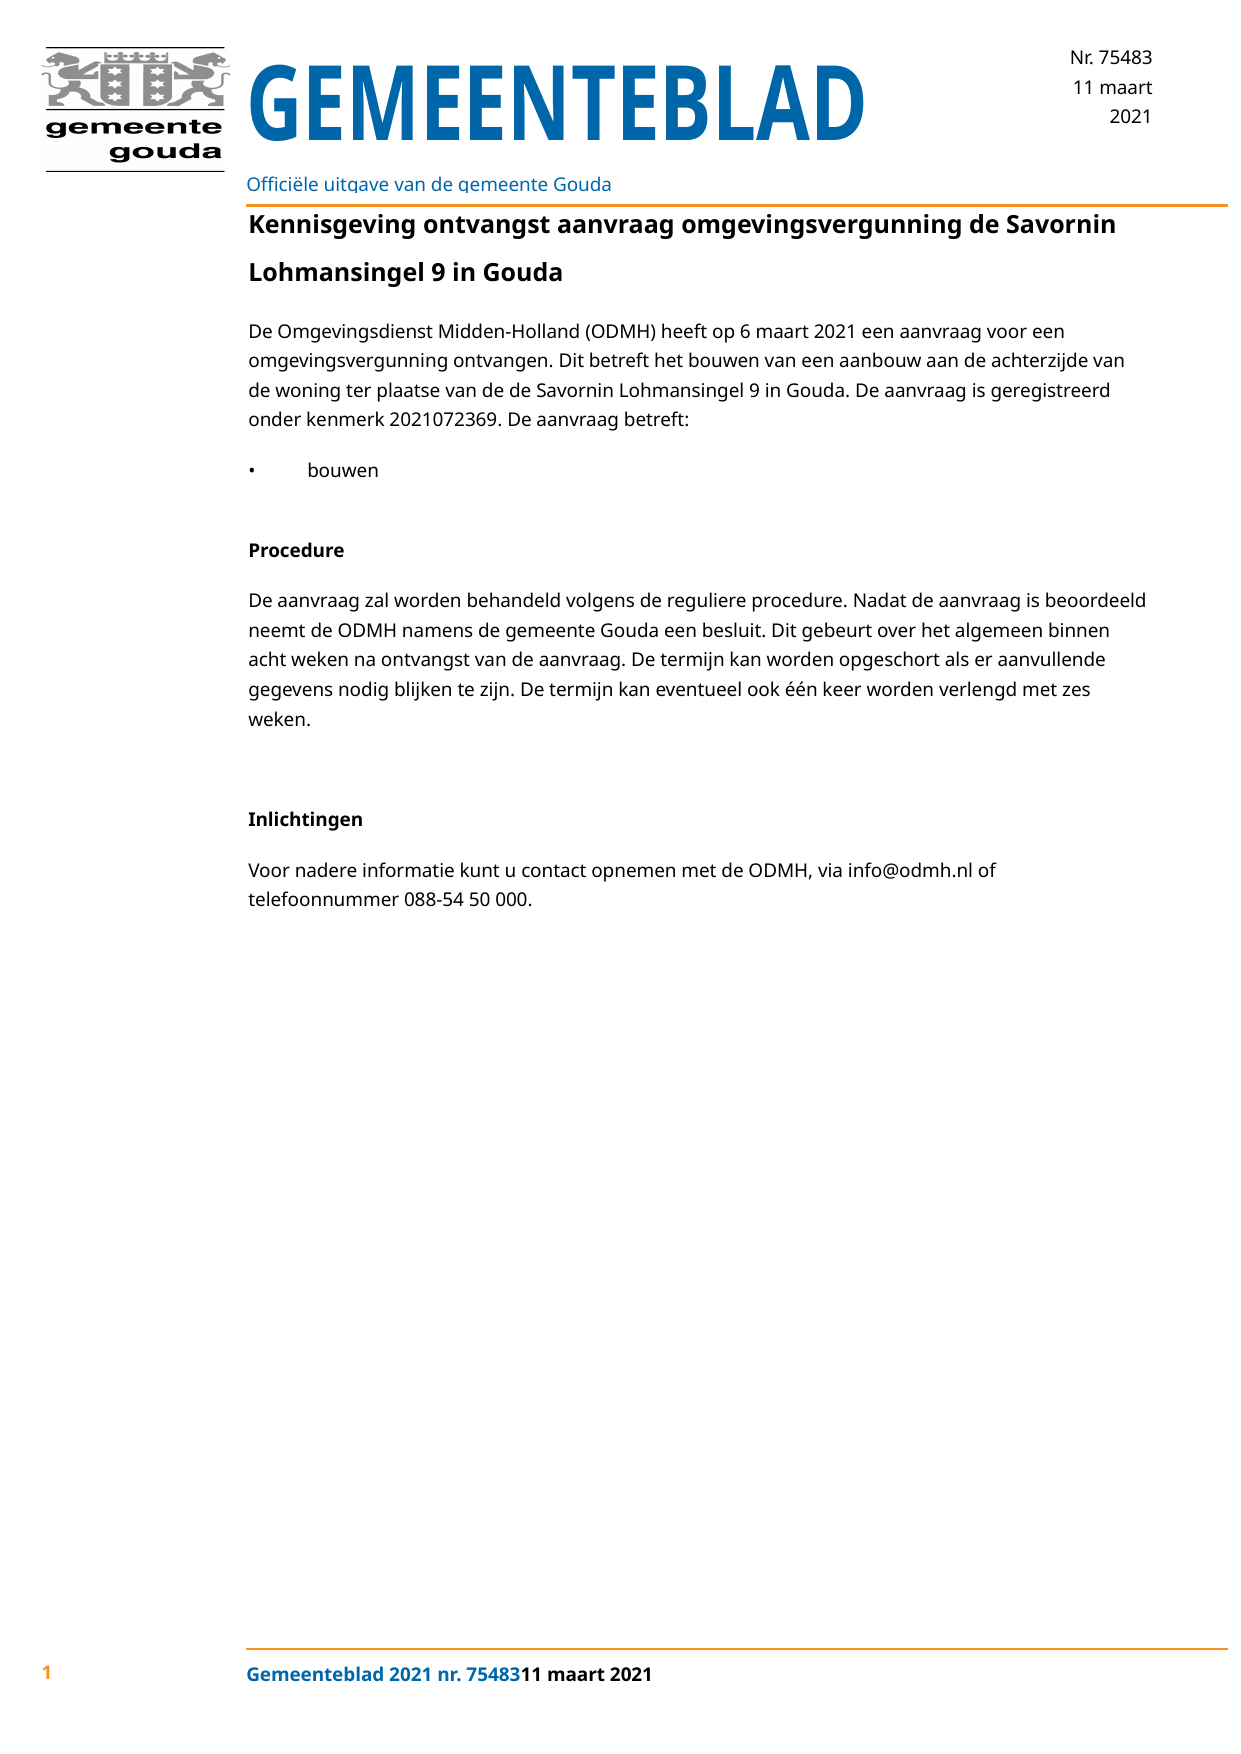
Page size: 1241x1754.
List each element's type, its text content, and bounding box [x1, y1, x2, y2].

list bouwen [248, 457, 1152, 483]
text De aanvraag zal worden behandeld volgens de reguliere procedure. Nadat de aanvraag is beoordeeld neemt de ODMH namens de gemeente Gouda een besluit. Dit gebeurt over het algemeen binnen acht weken na ontvangst van de aanvraag. De termijn kan worden opgeschort als er aanvullende gegevens nodig blijken te zijn. De termijn kan eventueel ook één keer worden verlengd met zes weken. [248, 587, 1152, 732]
picture [41, 47, 231, 172]
text De Omgevingsdienst Midden-Holland (ODMH) heeft op 6 maart 2021 een aanvraag voor een omgevingsvergunning ontvangen. Dit betreft het bouwen van een aanbouw aan de achterzijde van de woning ter plaatse van de de Savornin Lohmansingel 9 in Gouda. De aanvraag is geregistreerd onder kenmerk 2021072369. De aanvraag betreft: [248, 318, 1152, 432]
text Voor nadere informatie kunt u contact opnemen met de ODMH, via info@odmh.nl of telefoonnummer 088-54 50 000. [248, 857, 1152, 912]
text Kennisgeving ontvangst aanvraag omgevingsvergunning de Savornin Lohmansingel 9 in Gouda [248, 207, 1152, 288]
text Procedure [248, 537, 1152, 563]
text Inlichtingen [248, 807, 1152, 832]
